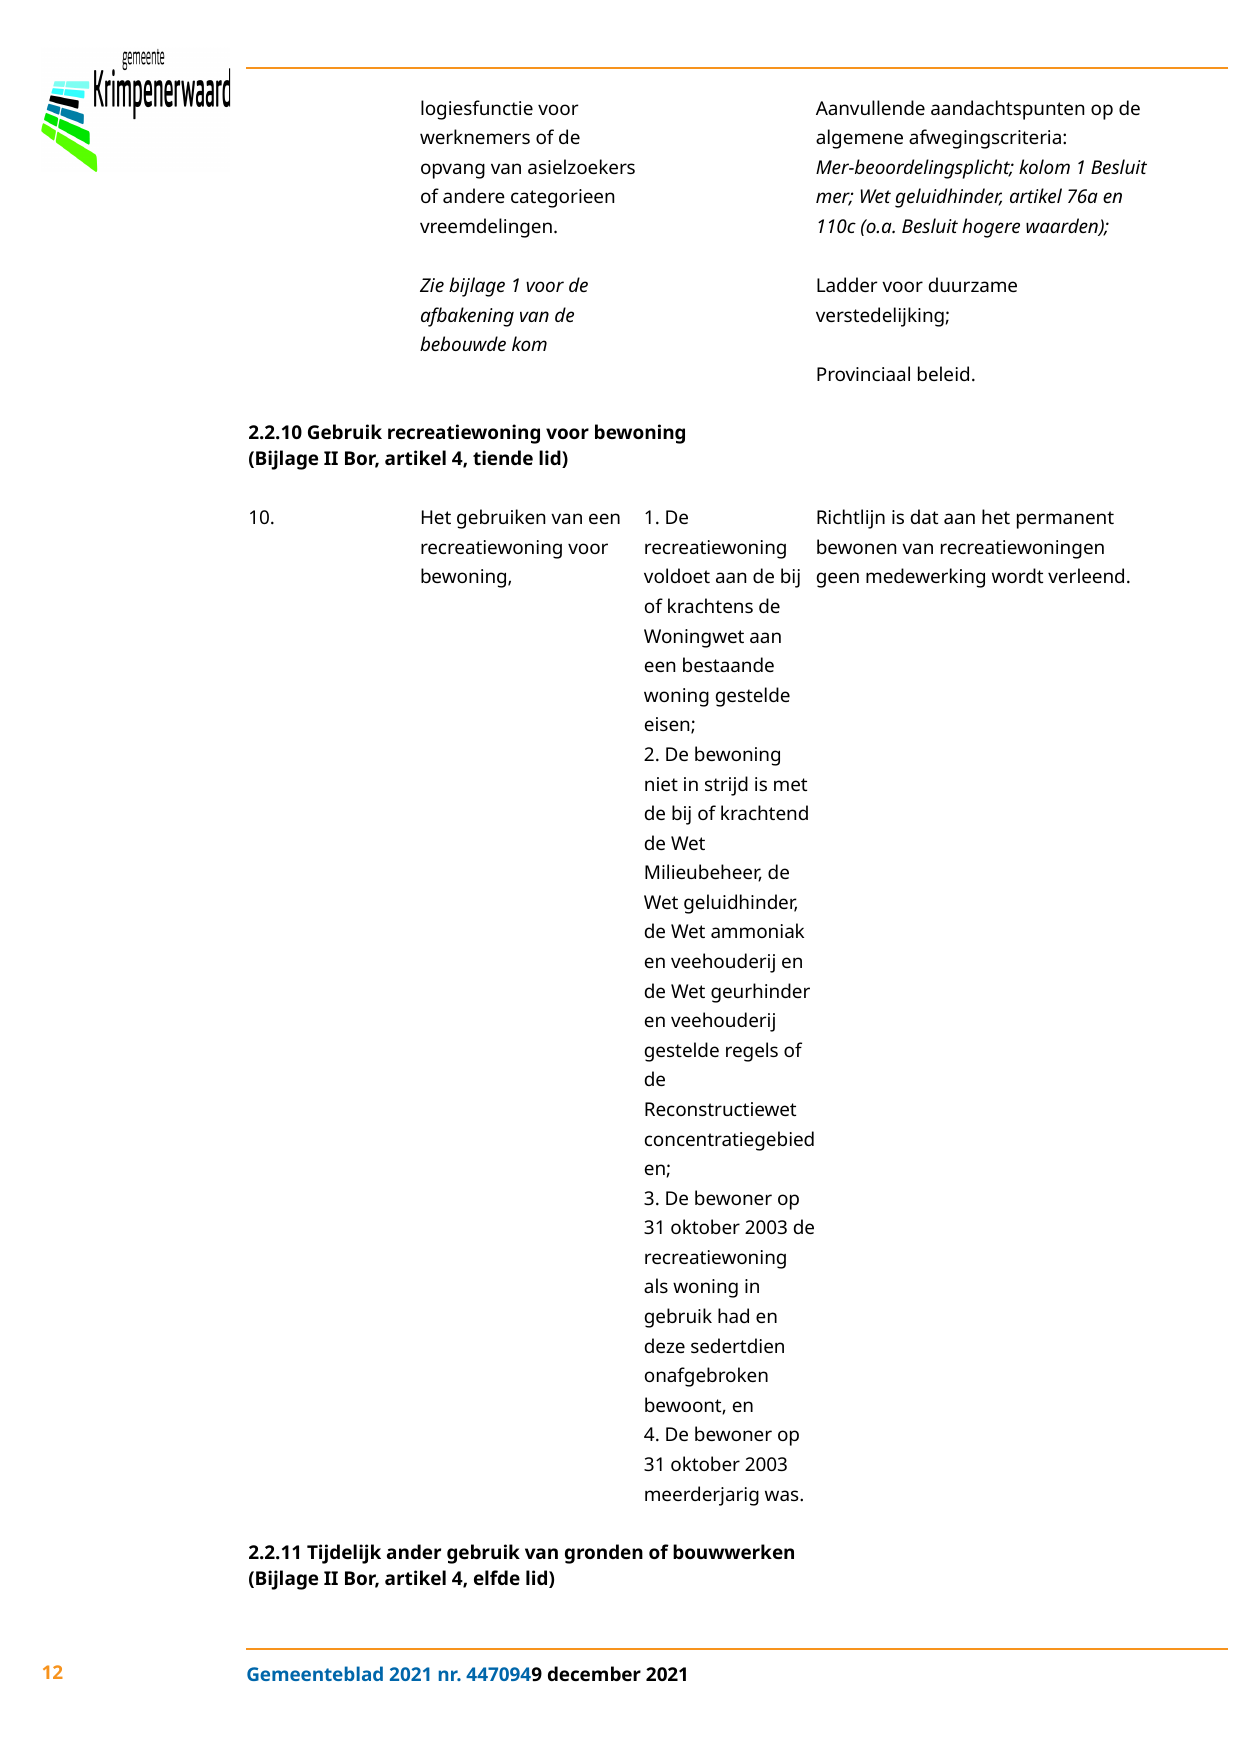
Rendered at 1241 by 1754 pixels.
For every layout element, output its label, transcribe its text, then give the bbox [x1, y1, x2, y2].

table_header Richtlijn is dat aan het permanent bewonen van recreatiewoningen geen medewerking wordt verleend. [816, 505, 1152, 1507]
table_header Aanvullende aandachtspunten op de algemene afwegingscriteria: Mer-beoordelingsplicht; kolom 1 Besluit mer; Wet geluidhinder, artikel 76a en 110c (o.a. Besluit hogere waarden); Ladder voor duurzame verstedelijking; Provinciaal beleid. [816, 95, 1152, 387]
text 2.2.10 Gebruik recreatiewoning voor bewoning [248, 419, 1152, 445]
table_header Het gebruiken van een recreatiewoning voor bewoning, [420, 505, 644, 1507]
table_header [644, 95, 816, 387]
picture [41, 47, 231, 172]
table_header [248, 95, 420, 387]
text (Bijlage II Bor, artikel 4, tiende lid) [248, 445, 1152, 471]
table_header 10. [248, 505, 420, 1507]
table_header logiesfunctie voor werknemers of de opvang van asielzoekers of andere categorieen vreemdelingen. Zie bijlage 1 voor de afbakening van de bebouwde kom [420, 95, 644, 387]
table_header 1. De recreatiewoning voldoet aan de bij of krachtens de Woningwet aan een bestaande woning gestelde eisen; 2. De bewoning niet in strijd is met de bij of krachtend de Wet Milieubeheer, de Wet geluidhinder, de Wet ammoniak en veehouderij en de Wet geurhinder en veehouderij gestelde regels of de Reconstructiewet concentratiegebieden; 3. De bewoner op 31 oktober 2003 de recreatiewoning als woning in gebruik had en deze sedertdien onafgebroken bewoont, en 4. De bewoner op 31 oktober 2003 meerderjarig was. [644, 505, 816, 1507]
text 2.2.11 Tijdelijk ander gebruik van gronden of bouwwerken [248, 1539, 1152, 1565]
text (Bijlage II Bor, artikel 4, elfde lid) [248, 1565, 1152, 1591]
